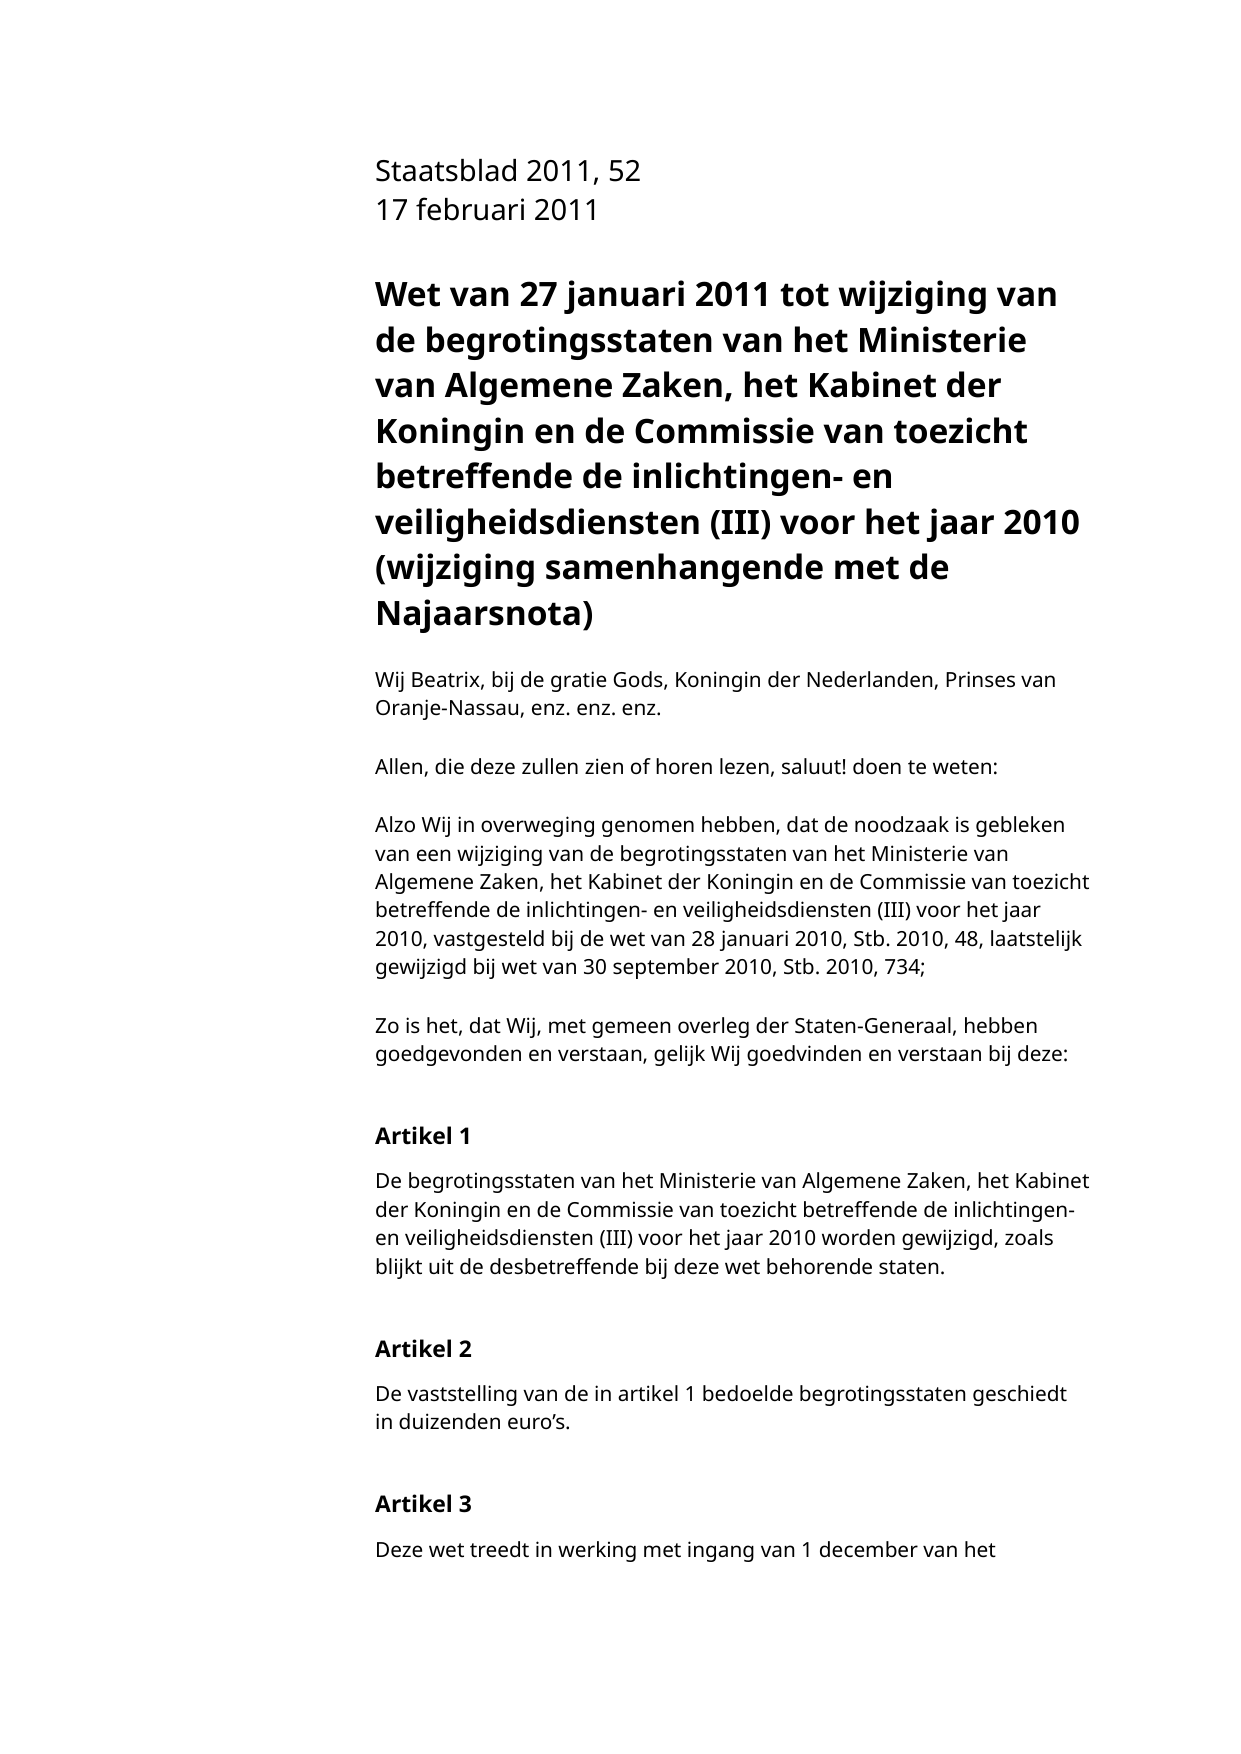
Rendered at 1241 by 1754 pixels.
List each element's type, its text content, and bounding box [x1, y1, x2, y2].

text De vaststelling van de in artikel 1 bedoelde begrotingsstaten geschiedt in duizenden euro’s. [375, 1379, 1090, 1436]
text Wij Beatrix, bij de gratie Gods, Koningin der Nederlanden, Prinses van Oranje-Nassau, enz. enz. enz. [375, 665, 1090, 722]
text 17 februari 2011 [375, 190, 1090, 229]
subtitle Artikel 2 [375, 1333, 1090, 1364]
subtitle Wet van 27 januari 2011 tot wijziging van de begrotingsstaten van het Ministerie van Algemene Zaken, het Kabinet der Koningin en de Commissie van toezicht betreffende de inlichtingen- en veiligheidsdiensten (III) voor het jaar 2010 (wijziging samenhangende met de Najaarsnota) [375, 271, 1090, 635]
subtitle Artikel 3 [375, 1488, 1090, 1520]
text De begrotingsstaten van het Ministerie van Algemene Zaken, het Kabinet der Koningin en de Commissie van toezicht betreffende de inlichtingen- en veiligheidsdiensten (III) voor het jaar 2010 worden gewijzigd, zoals blijkt uit de desbetreffende bij deze wet behorende staten. [375, 1167, 1090, 1280]
text Deze wet treedt in werking met ingang van 1 december van het [375, 1535, 1090, 1563]
text Allen, die deze zullen zien of horen lezen, saluut! doen te weten: [375, 752, 1090, 780]
text Staatsblad 2011, 52 [375, 150, 1090, 190]
text Zo is het, dat Wij, met gemeen overleg der Staten-Generaal, hebben goedgevonden en verstaan, gelijk Wij goedvinden en verstaan bij deze: [375, 1011, 1090, 1068]
subtitle Artikel 1 [375, 1120, 1090, 1152]
text Alzo Wij in overweging genomen hebben, dat de noodzaak is gebleken van een wijziging van de begrotingsstaten van het Ministerie van Algemene Zaken, het Kabinet der Koningin en de Commissie van toezicht betreffende de inlichtingen- en veiligheidsdiensten (III) voor het jaar 2010, vastgesteld bij de wet van 28 januari 2010, Stb. 2010, 48, laatstelijk gewijzigd bij wet van 30 september 2010, Stb. 2010, 734; [375, 810, 1090, 981]
